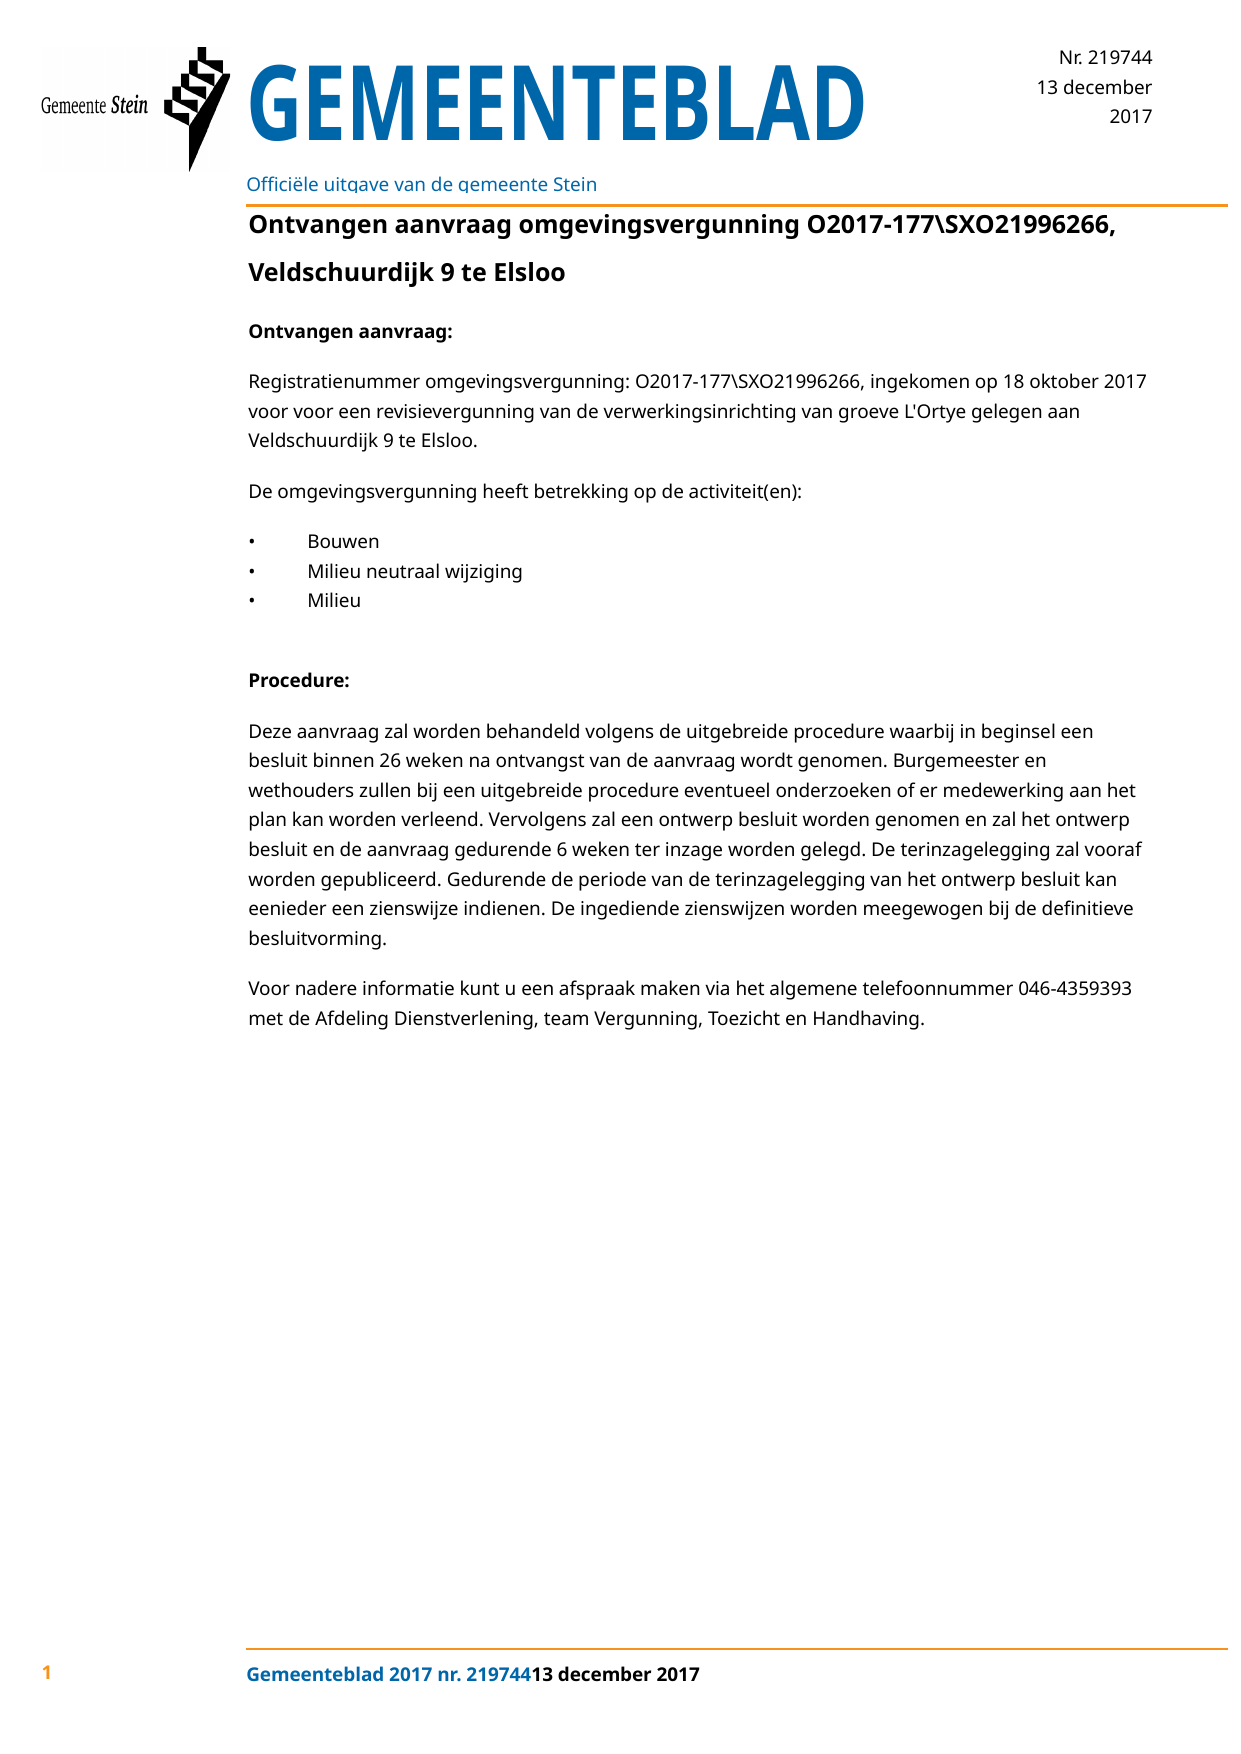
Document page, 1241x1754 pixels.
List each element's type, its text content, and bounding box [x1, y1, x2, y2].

text Procedure: [248, 667, 1152, 693]
text Ontvangen aanvraag: [248, 318, 1152, 344]
list Bouwen [248, 528, 1152, 554]
picture [41, 47, 231, 172]
text Voor nadere informatie kunt u een afspraak maken via het algemene telefoonnummer 046-4359393 met de Afdeling Dienstverlening, team Vergunning, Toezicht en Handhaving. [248, 975, 1152, 1031]
text De omgevingsvergunning heeft betrekking op de activiteit(en): [248, 478, 1152, 504]
text Ontvangen aanvraag omgevingsvergunning O2017-177\SXO21996266, Veldschuurdijk 9 te Elsloo [248, 207, 1152, 288]
list Milieu [248, 587, 1152, 613]
list Milieu neutraal wijziging [248, 558, 1152, 584]
text Deze aanvraag zal worden behandeld volgens de uitgebreide procedure waarbij in beginsel een besluit binnen 26 weken na ontvangst van de aanvraag wordt genomen. Burgemeester en wethouders zullen bij een uitgebreide procedure eventueel onderzoeken of er medewerking aan het plan kan worden verleend. Vervolgens zal een ontwerp besluit worden genomen en zal het ontwerp besluit en de aanvraag gedurende 6 weken ter inzage worden gelegd. De terinzagelegging zal vooraf worden gepubliceerd. Gedurende de periode van de terinzagelegging van het ontwerp besluit kan eenieder een zienswijze indienen. De ingediende zienswijzen worden meegewogen bij de definitieve besluitvorming. [248, 718, 1152, 951]
text Registratienummer omgevingsvergunning: O2017-177\SXO21996266, ingekomen op 18 oktober 2017 voor voor een revisievergunning van de verwerkingsinrichting van groeve L'Ortye gelegen aan Veldschuurdijk 9 te Elsloo. [248, 368, 1152, 453]
